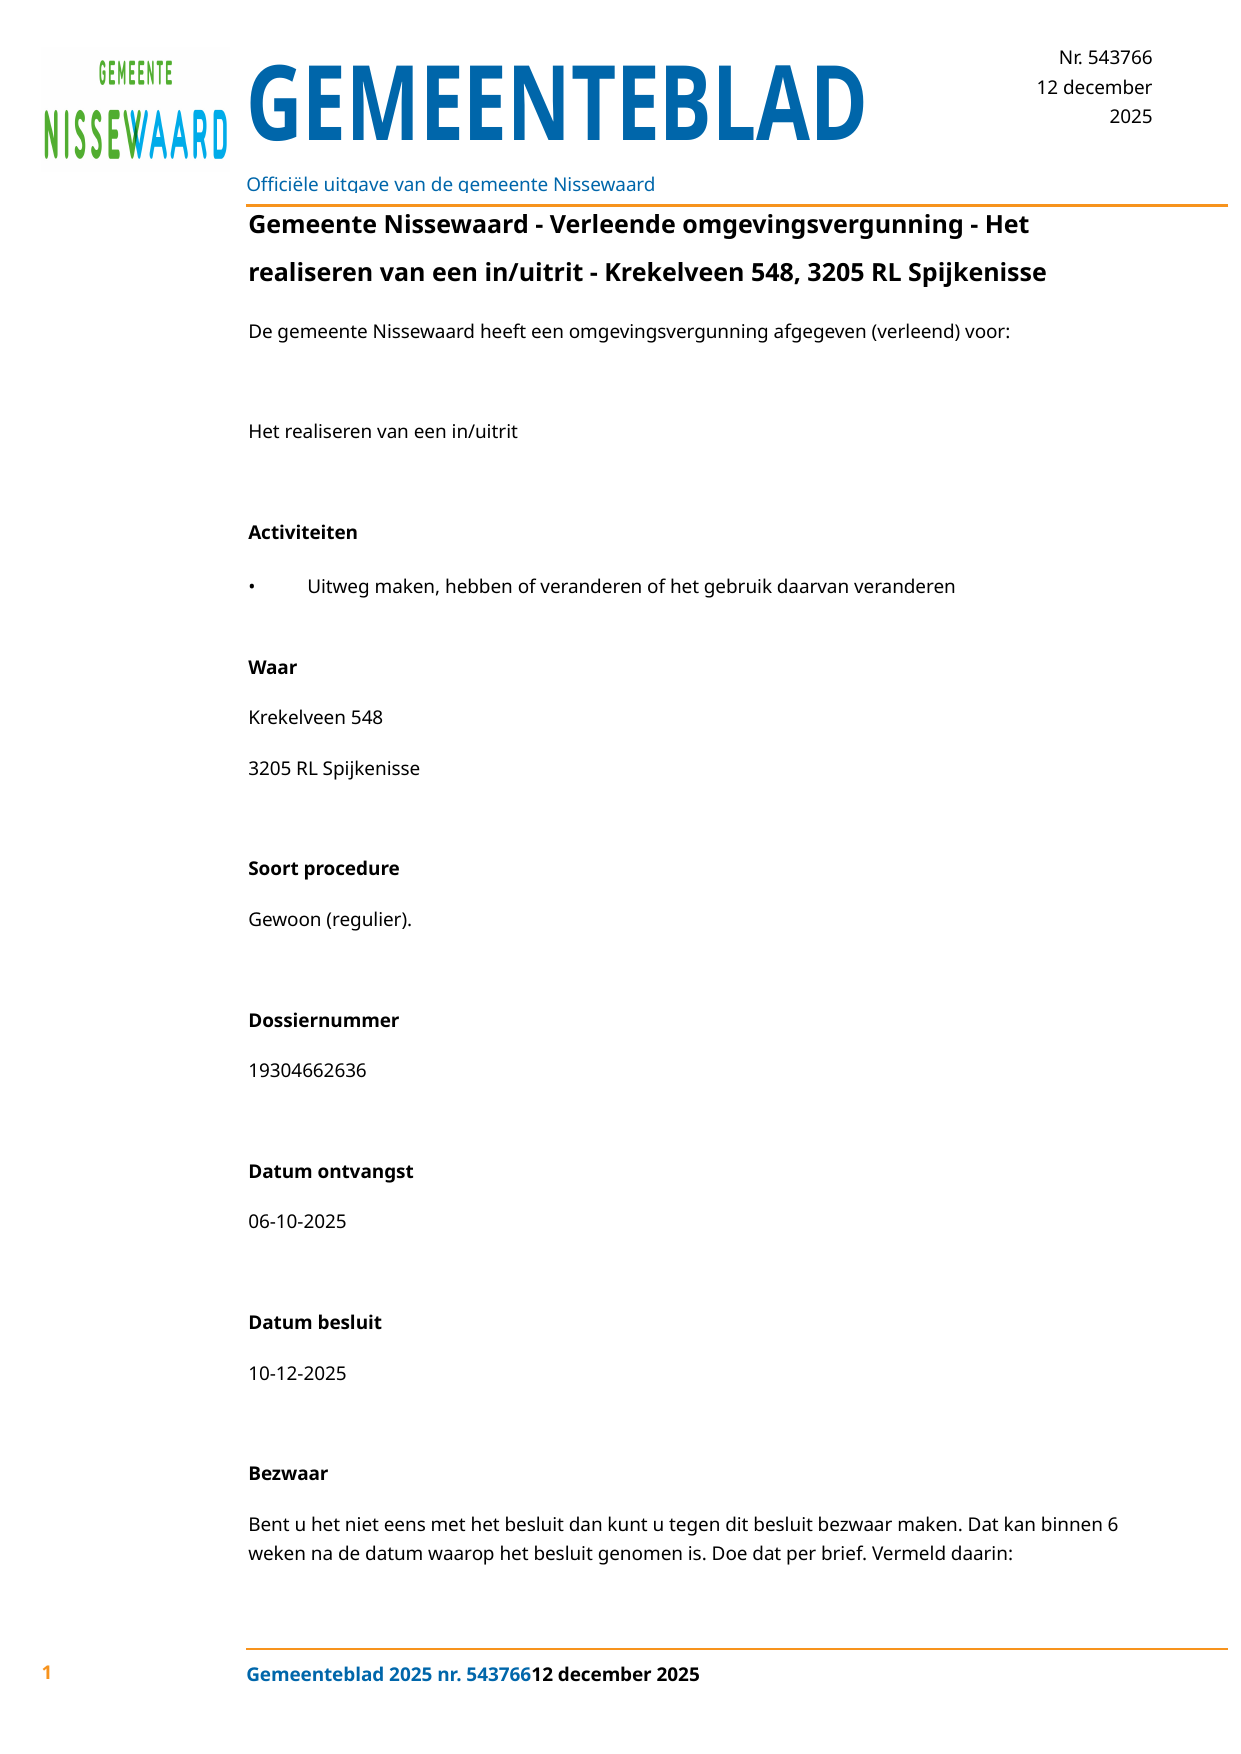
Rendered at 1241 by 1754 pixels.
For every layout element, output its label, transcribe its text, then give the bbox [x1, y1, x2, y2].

text Activiteiten [248, 519, 1152, 545]
text Het realiseren van een in/uitrit [248, 419, 1152, 444]
text Krekelveen 548 [248, 704, 1152, 730]
text Gemeente Nissewaard - Verleende omgevingsvergunning - Het realiseren van een in/uitrit - Krekelveen 548, 3205 RL Spijkenisse [248, 207, 1152, 288]
text Waar [248, 654, 1152, 680]
text 10-12-2025 [248, 1360, 1152, 1386]
text Dossiernummer [248, 1007, 1152, 1033]
text De gemeente Nissewaard heeft een omgevingsvergunning afgegeven (verleend) voor: [248, 318, 1152, 344]
text Gewoon (regulier). [248, 906, 1152, 932]
text 3205 RL Spijkenisse [248, 755, 1152, 781]
text Soort procedure [248, 856, 1152, 881]
text Bent u het niet eens met het besluit dan kunt u tegen dit besluit bezwaar maken. Dat kan binnen 6 weken na de datum waarop het besluit genomen is. Doe dat per brief. Vermeld daarin: [248, 1511, 1152, 1566]
text 06-10-2025 [248, 1208, 1152, 1234]
text Datum besluit [248, 1309, 1152, 1335]
text 19304662636 [248, 1057, 1152, 1083]
text Datum ontvangst [248, 1158, 1152, 1184]
picture [41, 47, 231, 172]
list ﻿Uitweg maken, hebben of veranderen of het gebruik daarvan veranderen [248, 570, 1152, 599]
text Bezwaar [248, 1461, 1152, 1486]
